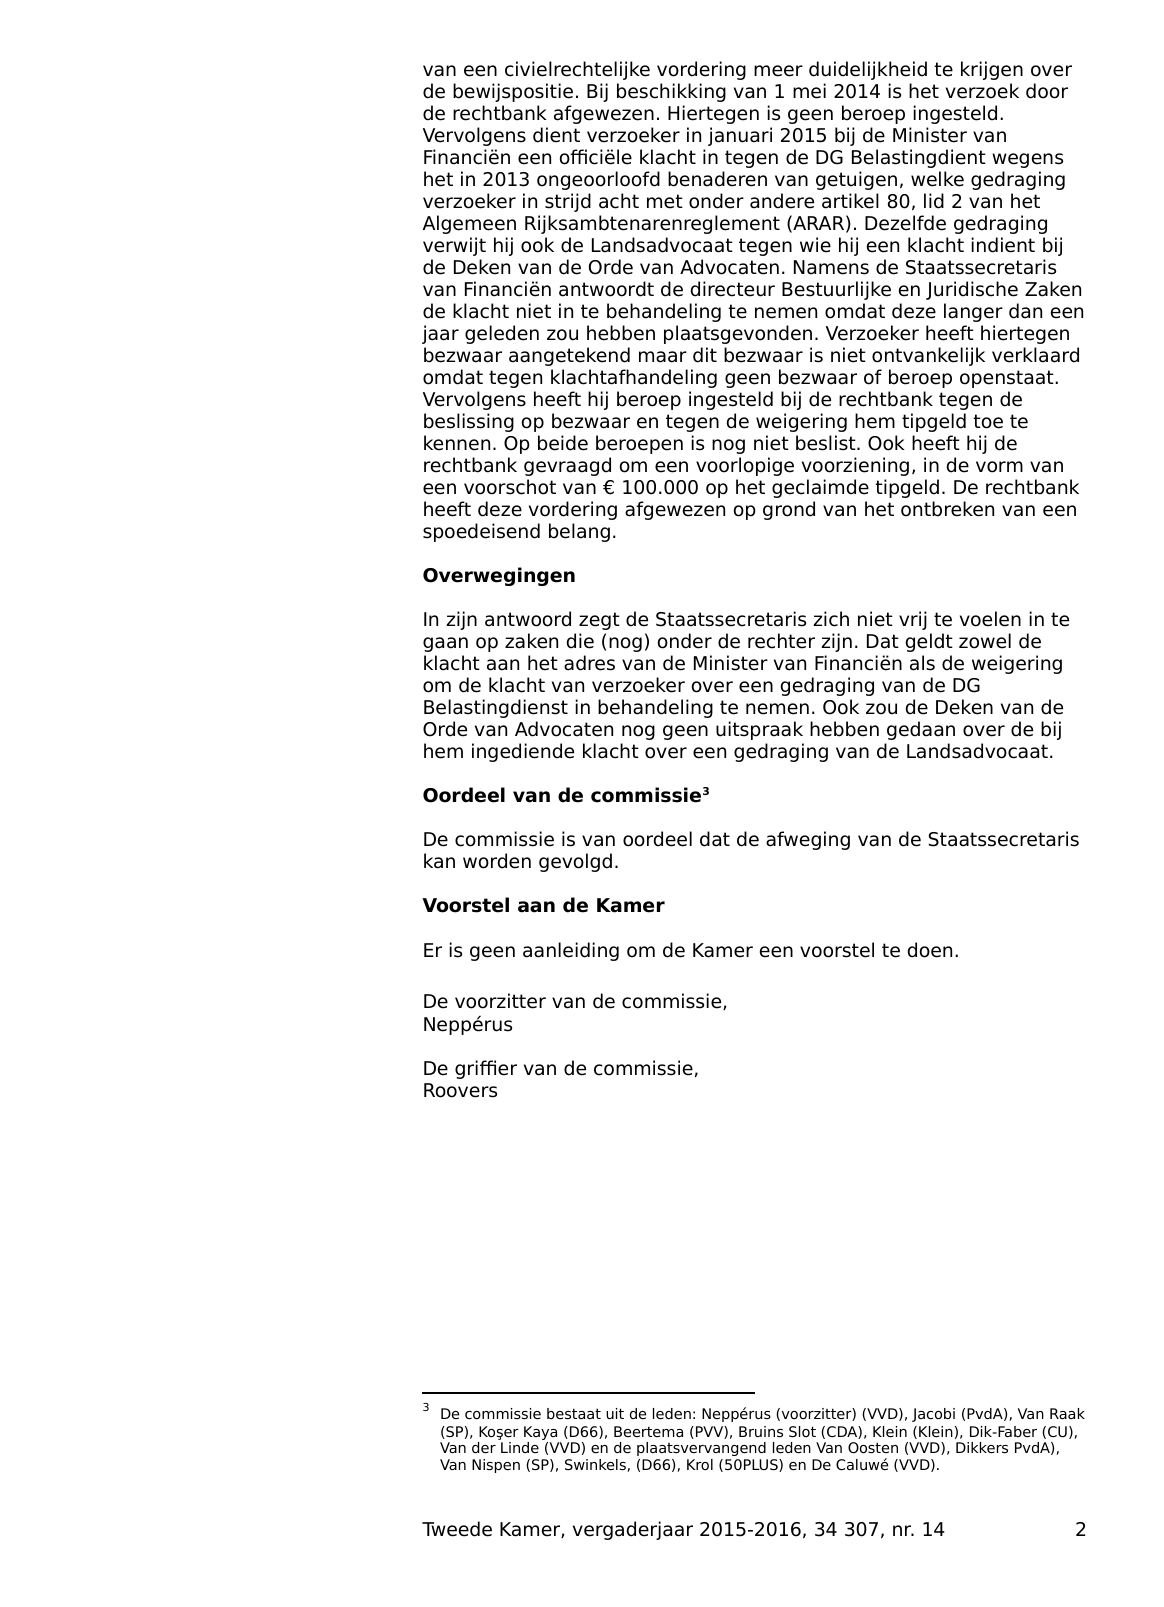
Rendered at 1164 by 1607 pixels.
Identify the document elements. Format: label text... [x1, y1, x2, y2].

text van een civielrechtelijke vordering meer duidelijkheid te krijgen over de bewijspositie. Bij beschikking van 1 mei 2014 is het verzoek door de rechtbank afgewezen. Hiertegen is geen beroep ingesteld. [422, 59, 1087, 125]
subtitle Overwegingen [422, 565, 1087, 587]
text De voorzitter van de commissie, Neppérus [422, 991, 1087, 1035]
text Vervolgens dient verzoeker in januari 2015 bij de Minister van Financiën een officiële klacht in tegen de DG Belastingdient wegens het in 2013 ongeoorloofd benaderen van getuigen, welke gedraging verzoeker in strijd acht met onder andere artikel 80, lid 2 van het Algemeen Rijksambtenarenreglement (ARAR). Dezelfde gedraging verwijt hij ook de Landsadvocaat tegen wie hij een klacht indient bij de Deken van de Orde van Advocaten. Namens de Staatssecretaris van Financiën antwoordt de directeur Bestuurlijke en Juridische Zaken de klacht niet in te behandeling te nemen omdat deze langer dan een jaar geleden zou hebben plaatsgevonden. Verzoeker heeft hiertegen bezwaar aangetekend maar dit bezwaar is niet ontvankelijk verklaard omdat tegen klachtafhandeling geen bezwaar of beroep openstaat. Vervolgens heeft hij beroep ingesteld bij de rechtbank tegen de beslissing op bezwaar en tegen de weigering hem tipgeld toe te kennen. Op beide beroepen is nog niet beslist. Ook heeft hij de rechtbank gevraagd om een voorlopige voorziening, in de vorm van een voorschot van € 100.000 op het geclaimde tipgeld. De rechtbank heeft deze vordering afgewezen op grond van het ontbreken van een spoedeisend belang. [422, 125, 1087, 543]
text In zijn antwoord zegt de Staatssecretaris zich niet vrij te voelen in te gaan op zaken die (nog) onder de rechter zijn. Dat geldt zowel de klacht aan het adres van de Minister van Financiën als de weigering om de klacht van verzoeker over een gedraging van de DG Belastingdienst in behandeling te nemen. Ook zou de Deken van de Orde van Advocaten nog geen uitspraak hebben gedaan over de bij hem ingediende klacht over een gedraging van de Landsadvocaat. [422, 609, 1087, 763]
subtitle Oordeel van de commissie [422, 785, 1087, 807]
text De commissie bestaat uit de leden: Neppérus (voorzitter) (VVD), Jacobi (PvdA), Van Raak (SP), Koşer Kaya (D66), Beertema (PVV), Bruins Slot (CDA), Klein (Klein), Dik-Faber (CU), Van der Linde (VVD) en de plaatsvervangend leden Van Oosten (VVD), Dikkers PvdA), Van Nispen (SP), Swinkels, (D66), Krol (50PLUS) en De Caluwé (VVD). [422, 1402, 1087, 1474]
subtitle Voorstel aan de Kamer [422, 895, 1087, 917]
text Er is geen aanleiding om de Kamer een voorstel te doen. [422, 939, 1087, 961]
text De commissie is van oordeel dat de afweging van de Staatssecretaris kan worden gevolgd. [422, 829, 1087, 873]
text De griffier van de commissie, Roovers [422, 1058, 1087, 1102]
